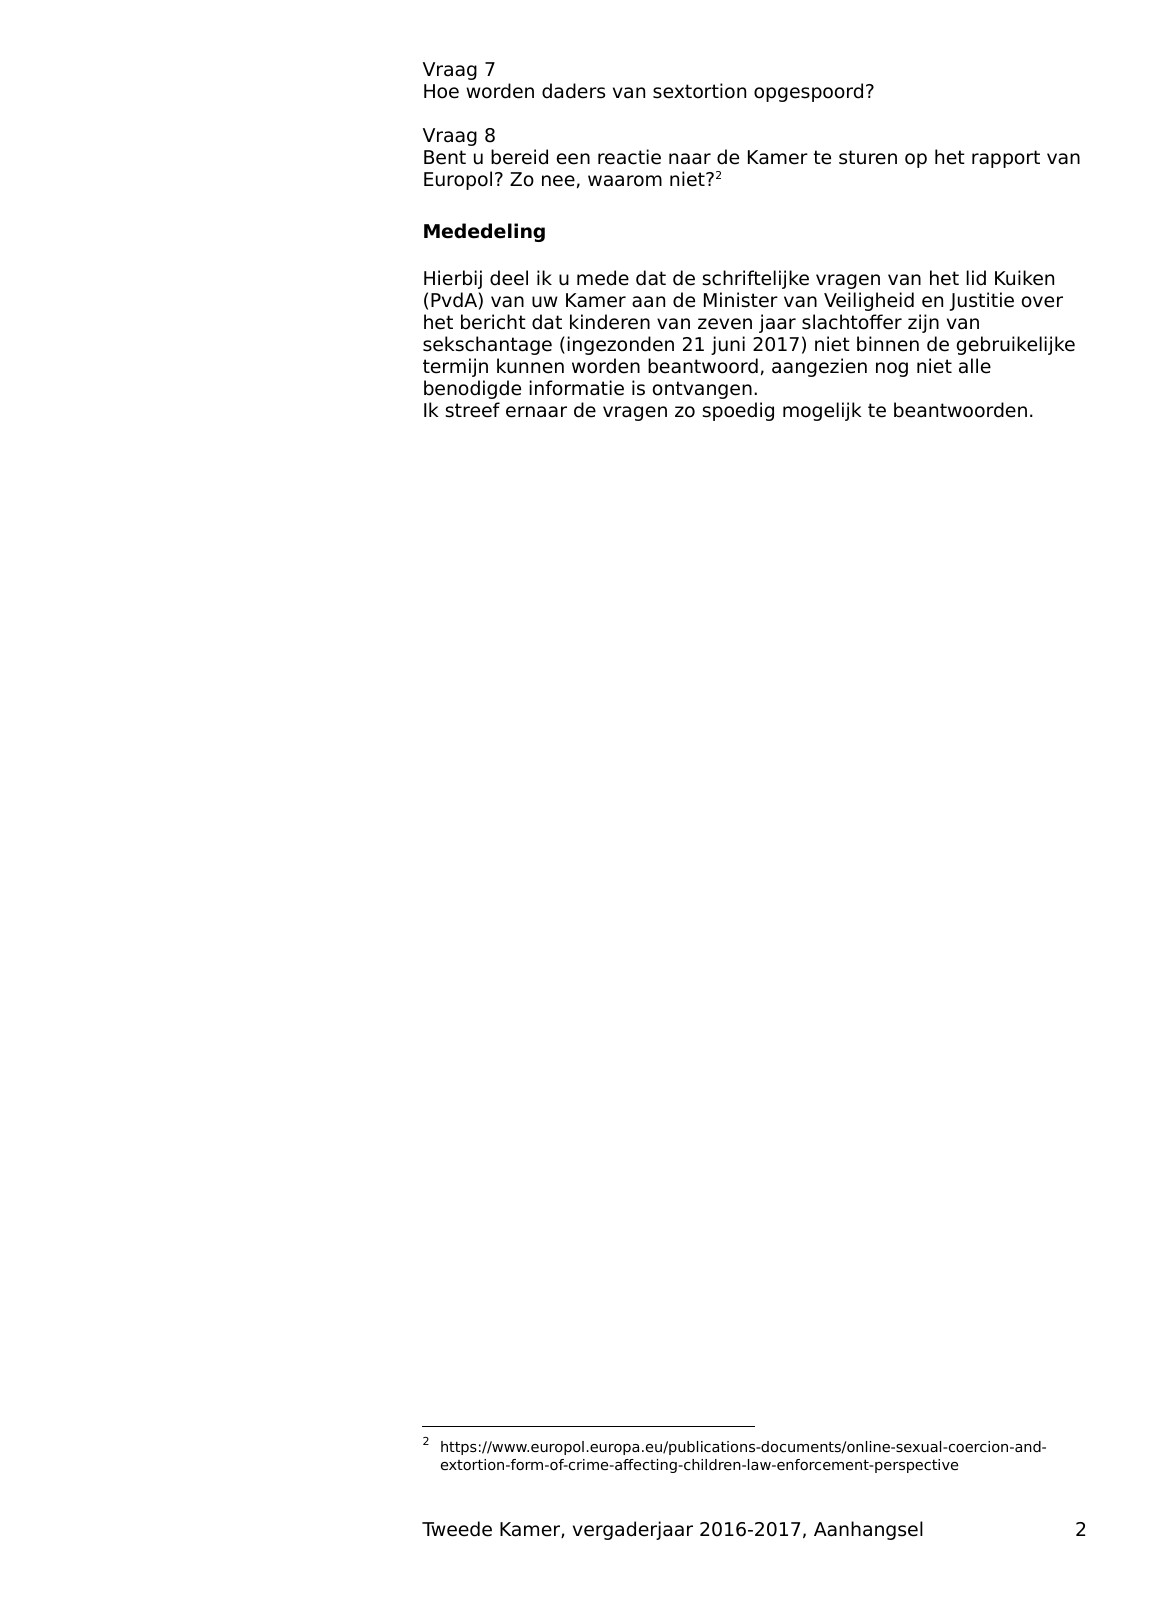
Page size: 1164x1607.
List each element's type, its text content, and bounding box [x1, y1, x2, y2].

text Vraag 8 [422, 125, 1087, 147]
text Ik streef ernaar de vragen zo spoedig mogelijk te beantwoorden. [422, 400, 1087, 422]
text Hoe worden daders van sextortion opgespoord? [422, 81, 1087, 103]
text Vraag 7 [422, 59, 1087, 81]
text Hierbij deel ik u mede dat de schriftelijke vragen van het lid Kuiken (PvdA) van uw Kamer aan de Minister van Veiligheid en Justitie over het bericht dat kinderen van zeven jaar slachtoffer zijn van sekschantage (ingezonden 21 juni 2017) niet binnen de gebruikelijke termijn kunnen worden beantwoord, aangezien nog niet alle benodigde informatie is ontvangen. [422, 268, 1087, 400]
text https://www.europol.europa.eu/publications-documents/online-sexual-coercion-and-extortion-form-of-crime-affecting-children-law-enforcement-perspective [422, 1435, 1087, 1474]
text Bent u bereid een reactie naar de Kamer te sturen op het rapport van Europol? Zo nee, waarom niet? [422, 147, 1087, 191]
subtitle Mededeling [422, 221, 1087, 243]
